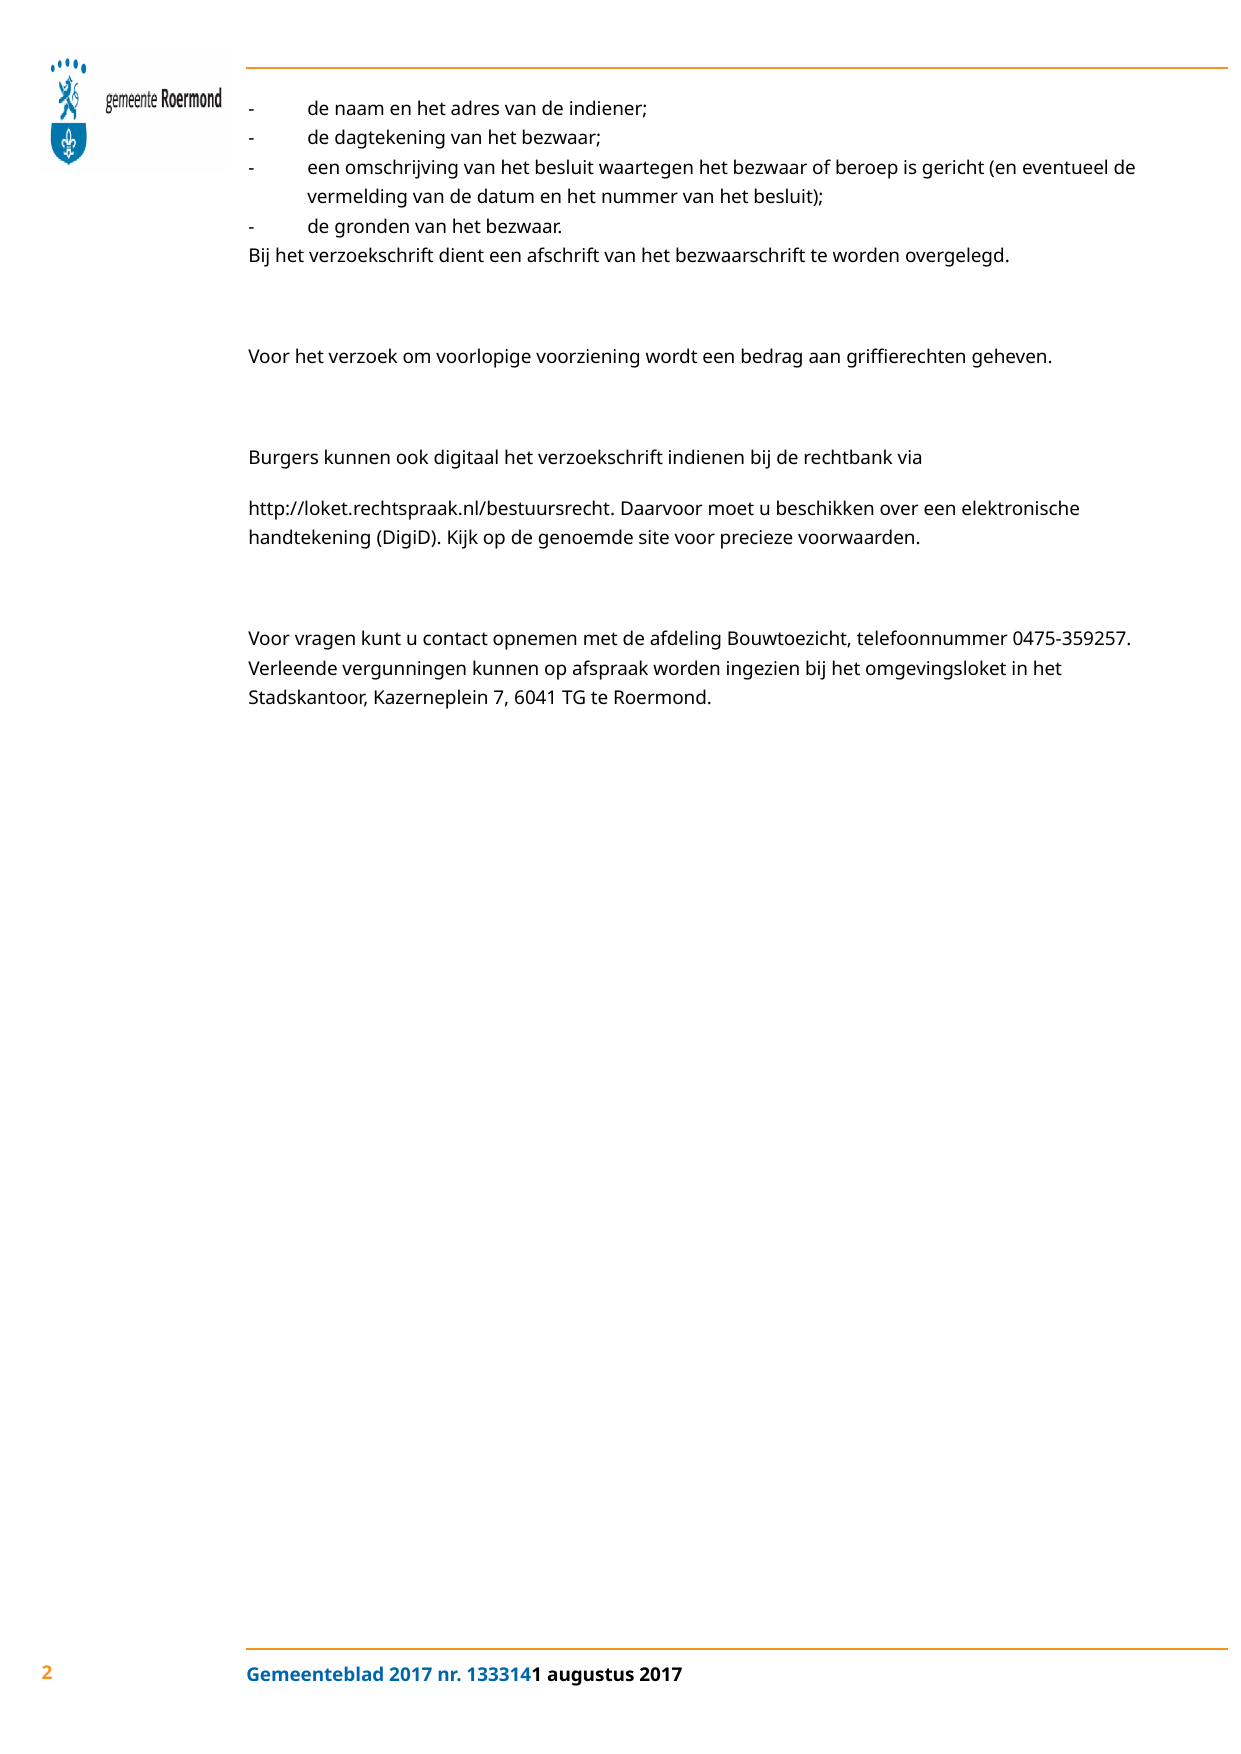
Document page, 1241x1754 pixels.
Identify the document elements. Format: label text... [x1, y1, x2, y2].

text Burgers kunnen ook digitaal het verzoekschrift indienen bij de rechtbank via [248, 444, 1152, 470]
picture [41, 47, 231, 172]
text Voor het verzoek om voorlopige voorziening wordt een bedrag aan griffierechten geheven. [248, 343, 1152, 369]
text http://loket.rechtspraak.nl/bestuursrecht. Daarvoor moet u beschikken over een elektronische handtekening (DigiD). Kijk op de genoemde site voor precieze voorwaarden. [248, 495, 1152, 550]
list de gronden van het bezwaar. [248, 213, 1152, 239]
list de dagtekening van het bezwaar; [248, 124, 1152, 150]
text Bij het verzoekschrift dient een afschrift van het bezwaarschrift te worden overgelegd. [248, 243, 1152, 268]
text Voor vragen kunt u contact opnemen met de afdeling Bouwtoezicht, telefoonnummer 0475-359257. Verleende vergunningen kunnen op afspraak worden ingezien bij het omgevingsloket in het Stadskantoor, Kazerneplein 7, 6041 TG te Roermond. [248, 625, 1152, 710]
list een omschrijving van het besluit waartegen het bezwaar of beroep is gericht (en eventueel de vermelding van de datum en het nummer van het besluit); [248, 154, 1152, 209]
list de naam en het adres van de indiener; [248, 95, 1152, 121]
